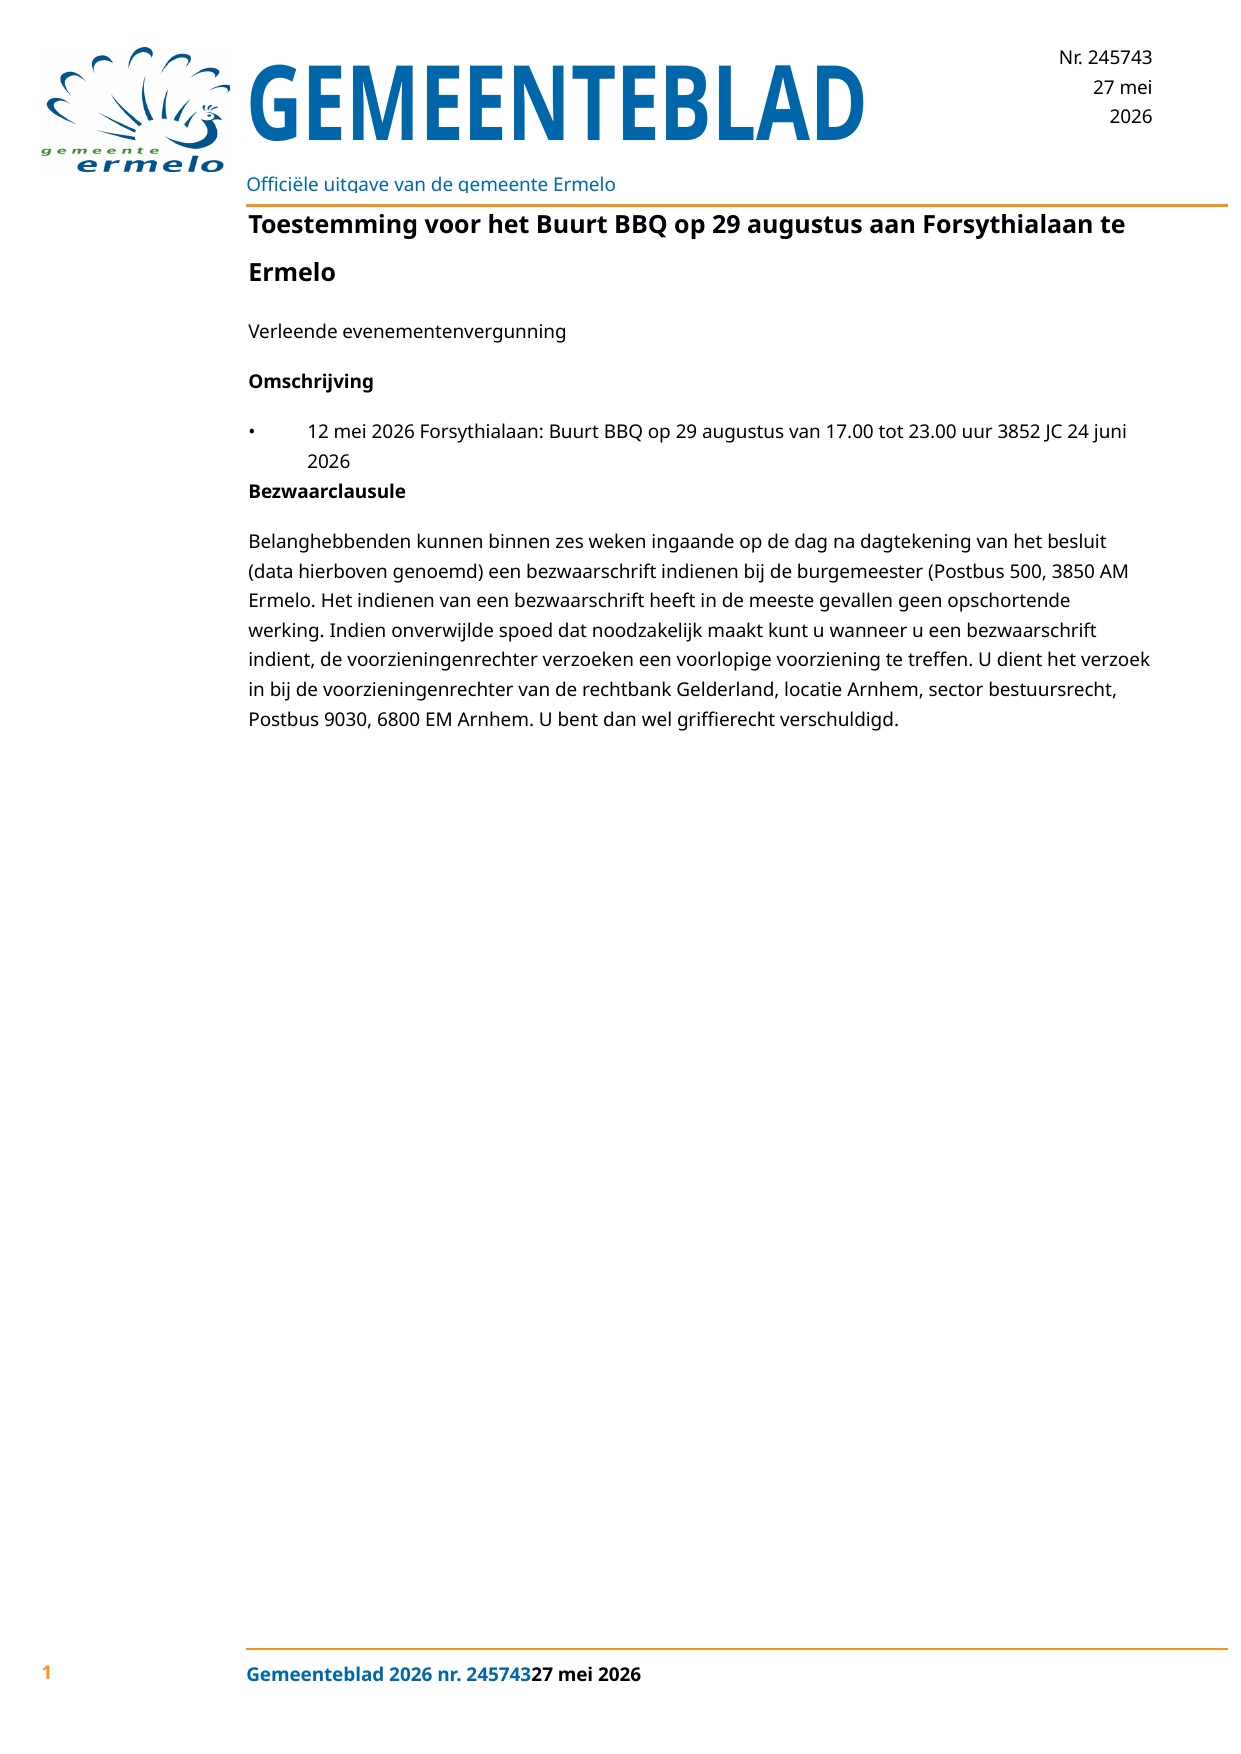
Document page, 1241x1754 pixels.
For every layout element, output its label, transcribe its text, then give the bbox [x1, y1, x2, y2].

text Toestemming voor het Buurt BBQ op 29 augustus aan Forsythialaan te Ermelo [248, 207, 1152, 288]
picture [41, 47, 231, 172]
text Bezwaarclausule [248, 478, 1152, 504]
text Omschrijving [248, 368, 1152, 394]
text Belanghebbenden kunnen binnen zes weken ingaande op de dag na dagtekening van het besluit (data hierboven genoemd) een bezwaarschrift indienen bij de burgemeester (Postbus 500, 3850 AM Ermelo. Het indienen van een bezwaarschrift heeft in de meeste gevallen geen opschortende werking. Indien onverwijlde spoed dat noodzakelijk maakt kunt u wanneer u een bezwaarschrift indient, de voorzieningenrechter verzoeken een voorlopige voorziening te treffen. U dient het verzoek in bij de voorzieningenrechter van de rechtbank Gelderland, locatie Arnhem, sector bestuursrecht, Postbus 9030, 6800 EM Arnhem. U bent dan wel griffierecht verschuldigd. [248, 528, 1152, 732]
list 12 mei 2026 Forsythialaan: Buurt BBQ op 29 augustus van 17.00 tot 23.00 uur 3852 JC 24 juni 2026 [248, 419, 1152, 474]
text Verleende evenementenvergunning [248, 318, 1152, 344]
